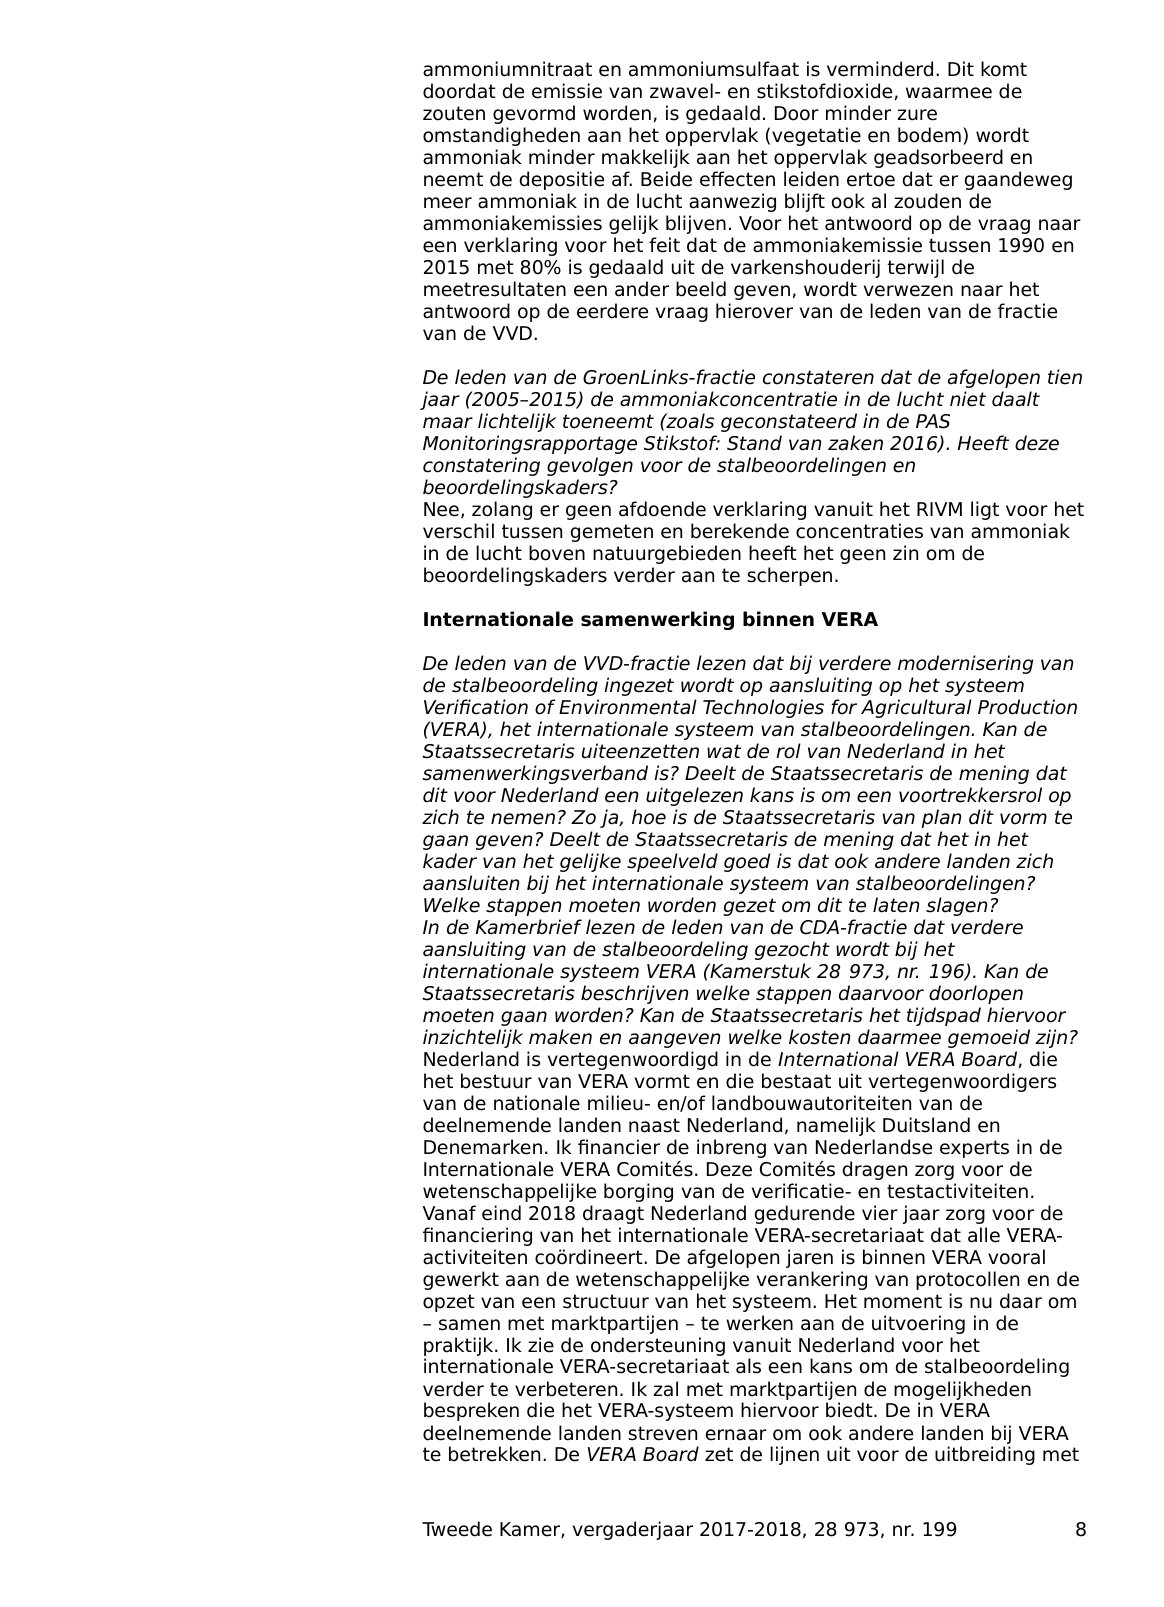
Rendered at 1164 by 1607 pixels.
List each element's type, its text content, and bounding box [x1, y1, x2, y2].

text ammoniumnitraat en ammoniumsulfaat is verminderd. Dit komt doordat de emissie van zwavel- en stikstofdioxide, waarmee de zouten gevormd worden, is gedaald. Door minder zure omstandigheden aan het oppervlak (vegetatie en bodem) wordt ammoniak minder makkelijk aan het oppervlak geadsorbeerd en neemt de depositie af. Beide effecten leiden ertoe dat er gaandeweg meer ammoniak in de lucht aanwezig blijft ook al zouden de ammoniakemissies gelijk blijven. Voor het antwoord op de vraag naar een verklaring voor het feit dat de ammoniakemissie tussen 1990 en 2015 met 80% is gedaald uit de varkenshouderij terwijl de meetresultaten een ander beeld geven, wordt verwezen naar het antwoord op de eerdere vraag hierover van de leden van de fractie van de VVD. [422, 59, 1087, 345]
text De leden van de GroenLinks-fractie constateren dat de afgelopen tien jaar (2005–2015) de ammoniakconcentratie in de lucht niet daalt maar lichtelijk toeneemt (zoals geconstateerd in de PAS Monitoringsrapportage Stikstof: Stand van zaken 2016). Heeft deze constatering gevolgen voor de stalbeoordelingen en beoordelingskaders? [422, 367, 1087, 499]
text Nee, zolang er geen afdoende verklaring vanuit het RIVM ligt voor het verschil tussen gemeten en berekende concentraties van ammoniak in de lucht boven natuurgebieden heeft het geen zin om de beoordelingskaders verder aan te scherpen. [422, 499, 1087, 587]
subtitle Internationale samenwerking binnen VERA [422, 609, 1087, 631]
text De leden van de VVD-fractie lezen dat bij verdere modernisering van de stalbeoordeling ingezet wordt op aansluiting op het systeem Verification of Environmental Technologies for Agricultural Production (VERA), het internationale systeem van stalbeoordelingen. Kan de Staatssecretaris uiteenzetten wat de rol van Nederland in het samenwerkingsverband is? Deelt de Staatssecretaris de mening dat dit voor Nederland een uitgelezen kans is om een voortrekkersrol op zich te nemen? Zo ja, hoe is de Staatssecretaris van plan dit vorm te gaan geven? Deelt de Staatssecretaris de mening dat het in het kader van het gelijke speelveld goed is dat ook andere landen zich aansluiten bij het internationale systeem van stalbeoordelingen? Welke stappen moeten worden gezet om dit te laten slagen? [422, 653, 1087, 917]
text Nederland is vertegenwoordigd in de International VERA Board, die het bestuur van VERA vormt en die bestaat uit vertegenwoordigers van de nationale milieu- en/of landbouwautoriteiten van de deelnemende landen naast Nederland, namelijk Duitsland en Denemarken. Ik financier de inbreng van Nederlandse experts in de Internationale VERA Comités. Deze Comités dragen zorg voor de wetenschappelijke borging van de verificatie- en testactiviteiten. Vanaf eind 2018 draagt Nederland gedurende vier jaar zorg voor de financiering van het internationale VERA-secretariaat dat alle VERA-activiteiten coördineert. De afgelopen jaren is binnen VERA vooral gewerkt aan de wetenschappelijke verankering van protocollen en de opzet van een structuur van het systeem. Het moment is nu daar om – samen met marktpartijen – te werken aan de uitvoering in de praktijk. Ik zie de ondersteuning vanuit Nederland voor het internationale VERA-secretariaat als een kans om de stalbeoordeling verder te verbeteren. Ik zal met marktpartijen de mogelijkheden bespreken die het VERA-systeem hiervoor biedt. De in VERA deelnemende landen streven ernaar om ook andere landen bij VERA te betrekken. De VERA Board zet de lijnen uit voor de uitbreiding met [422, 1049, 1087, 1466]
text In de Kamerbrief lezen de leden van de CDA-fractie dat verdere aansluiting van de stalbeoordeling gezocht wordt bij het internationale systeem VERA (Kamerstuk 28 973, nr. 196). Kan de Staatssecretaris beschrijven welke stappen daarvoor doorlopen moeten gaan worden? Kan de Staatssecretaris het tijdspad hiervoor inzichtelijk maken en aangeven welke kosten daarmee gemoeid zijn? [422, 917, 1087, 1049]
